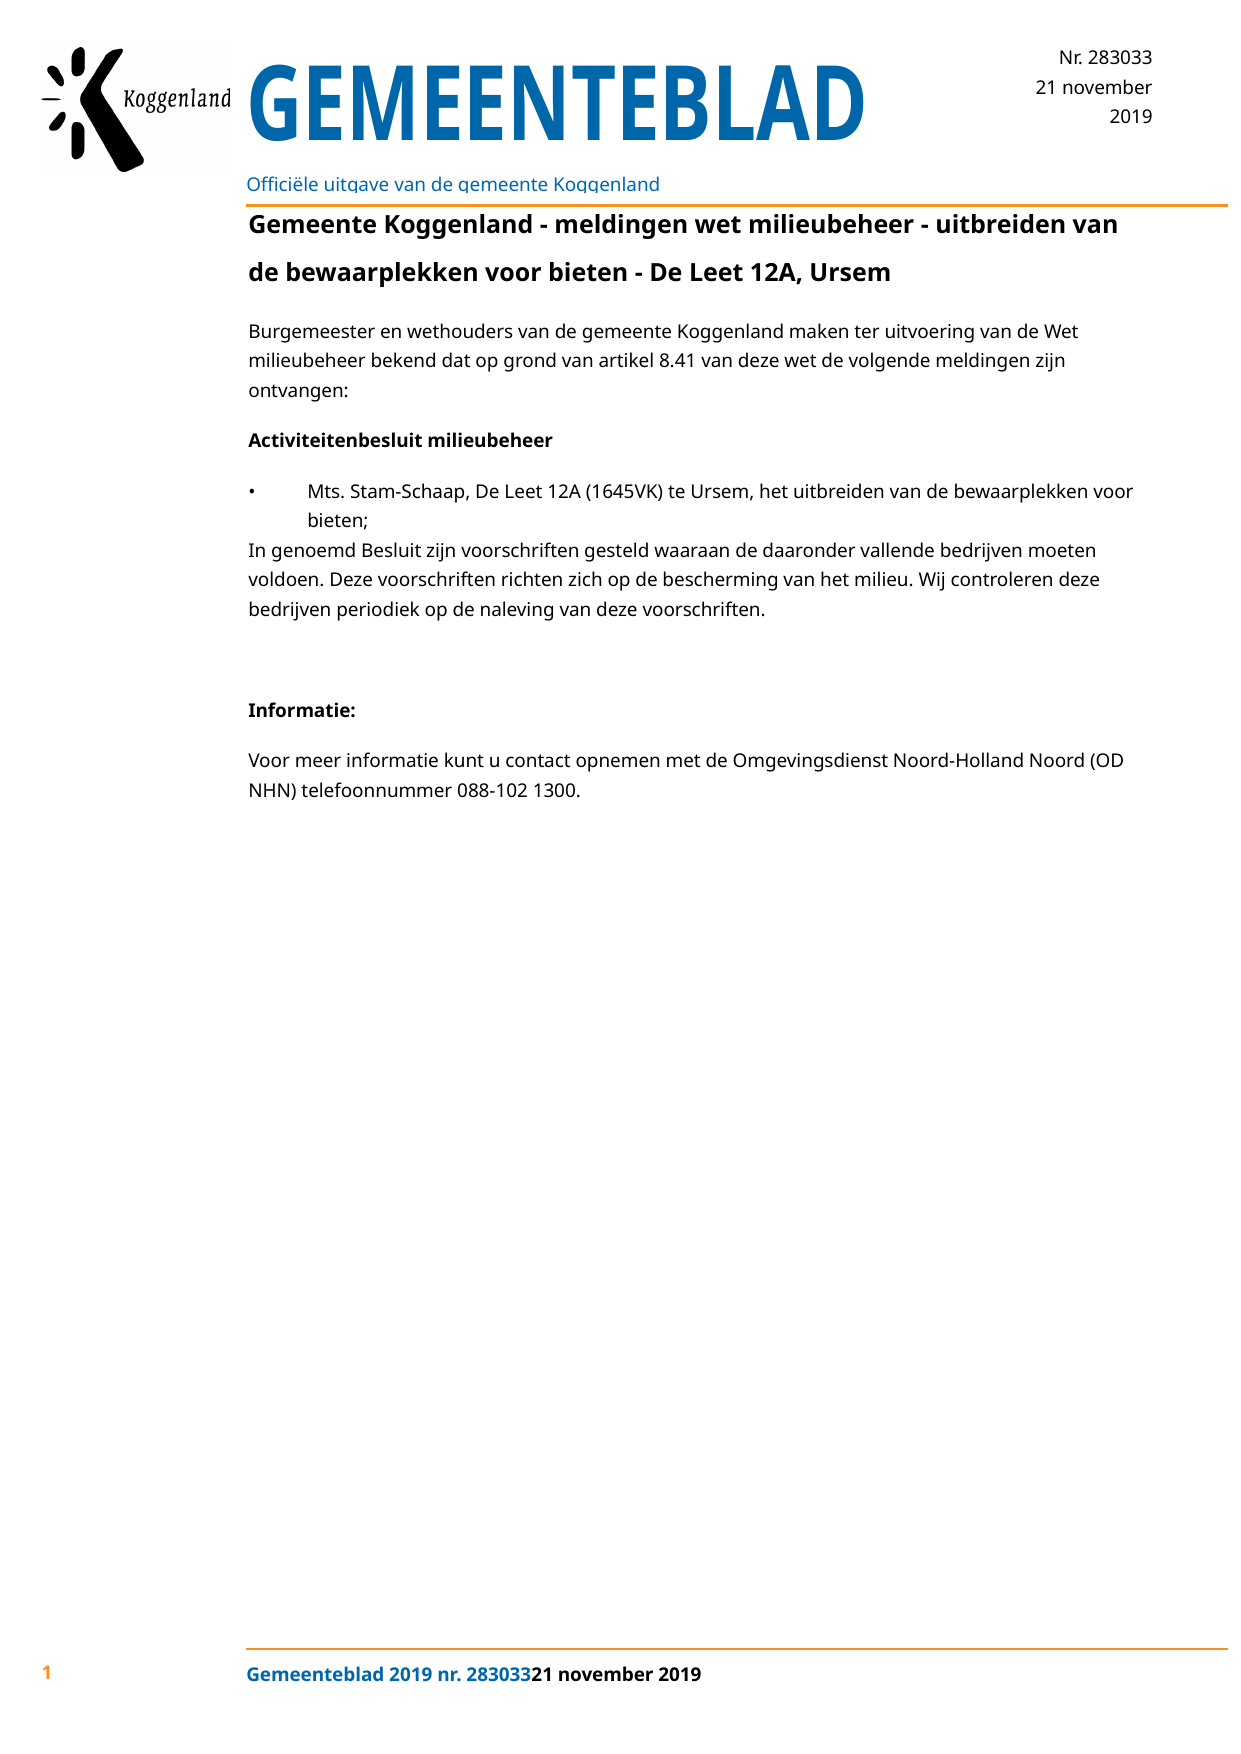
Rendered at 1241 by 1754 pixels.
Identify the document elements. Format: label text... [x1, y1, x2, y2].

text Activiteitenbesluit milieubeheer [248, 427, 1152, 453]
list Mts. Stam-Schaap, De Leet 12A (1645VK) te Ursem, het uitbreiden van de bewaarplekken voor bieten; [248, 478, 1152, 533]
text Voor meer informatie kunt u contact opnemen met de Omgevingsdienst Noord-Holland Noord (OD NHN) telefoonnummer 088-102 1300. [248, 747, 1152, 803]
picture [41, 47, 231, 172]
text Informatie: [248, 697, 1152, 723]
text Gemeente Koggenland - meldingen wet milieubeheer - uitbreiden van de bewaarplekken voor bieten - De Leet 12A, Ursem [248, 207, 1152, 288]
text In genoemd Besluit zijn voorschriften gesteld waaraan de daaronder vallende bedrijven moeten voldoen. Deze voorschriften richten zich op de bescherming van het milieu. Wij controleren deze bedrijven periodiek op de naleving van deze voorschriften. [248, 537, 1152, 622]
text Burgemeester en wethouders van de gemeente Koggenland maken ter uitvoering van de Wet milieubeheer bekend dat op grond van artikel 8.41 van deze wet de volgende meldingen zijn ontvangen: [248, 318, 1152, 403]
